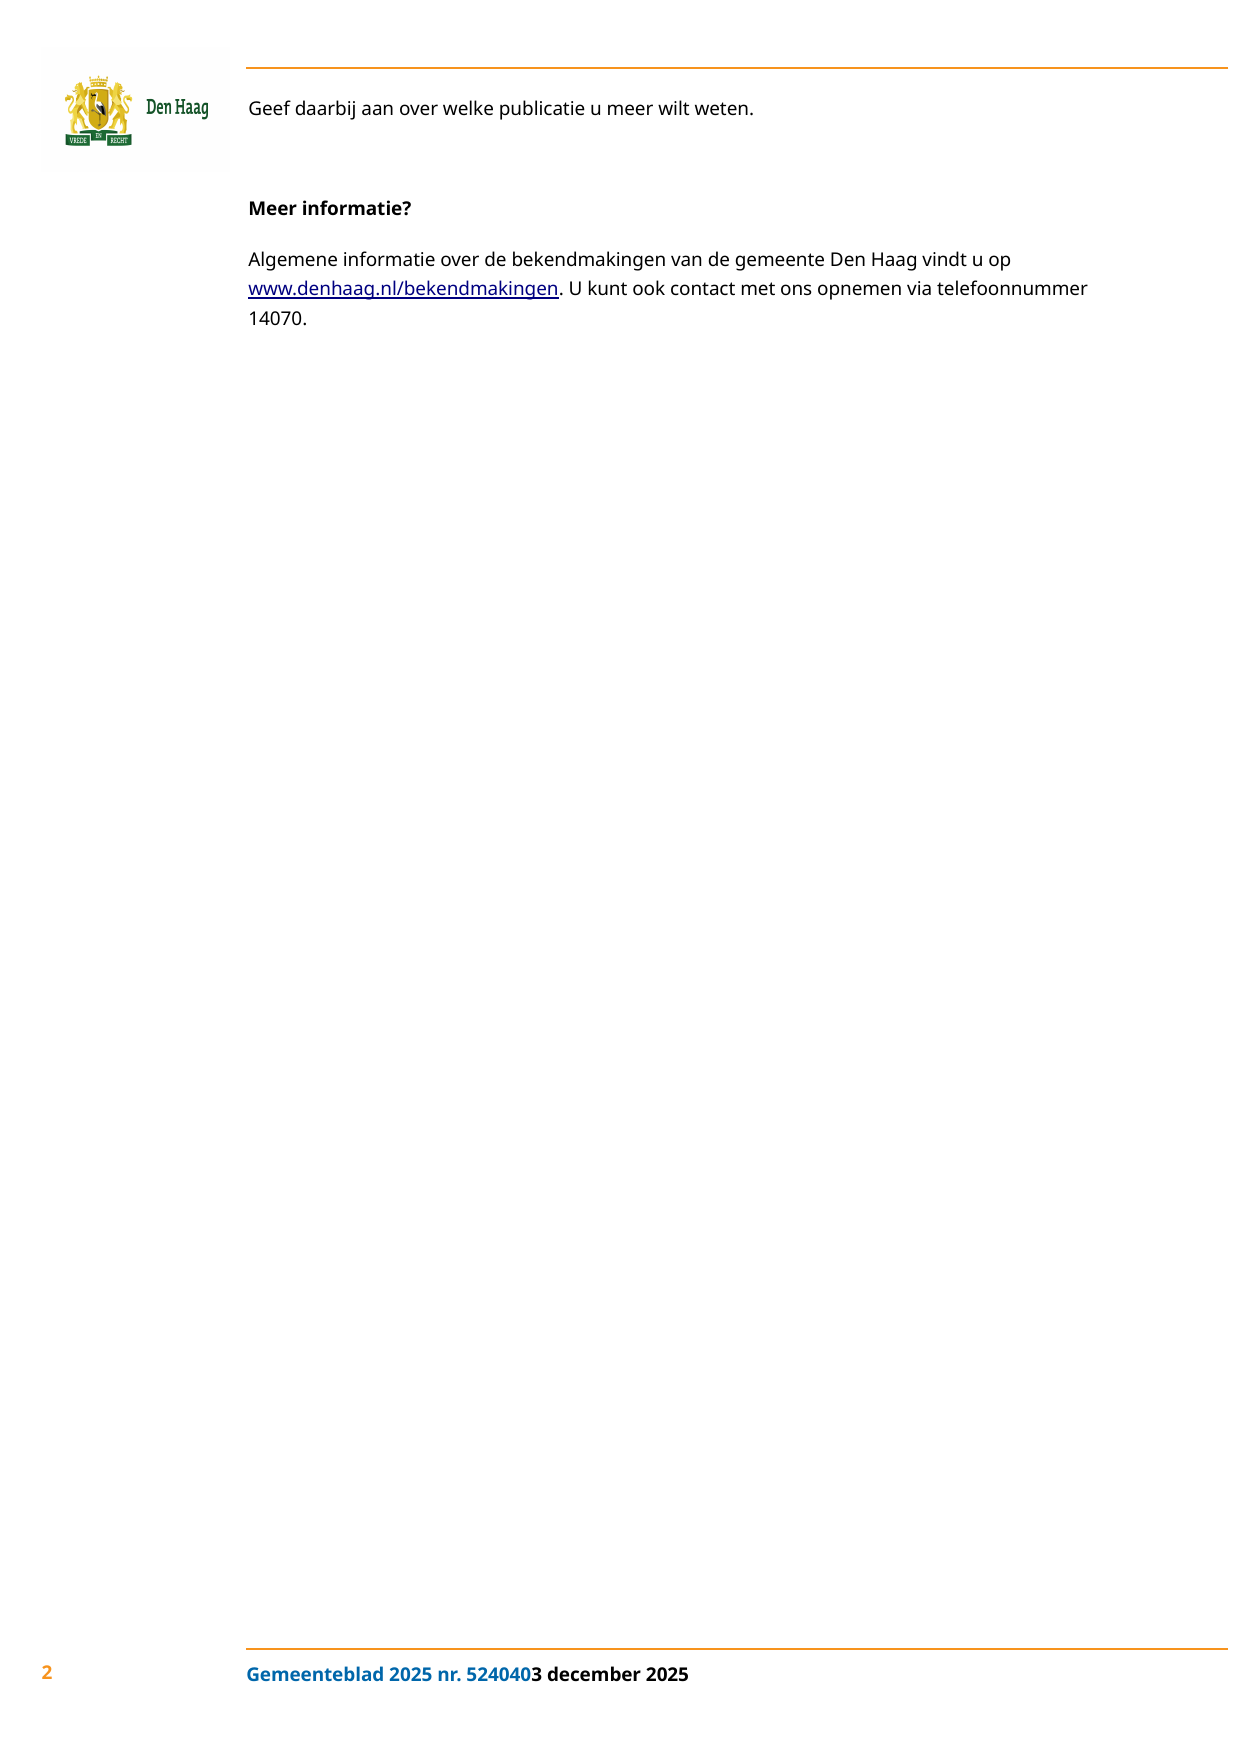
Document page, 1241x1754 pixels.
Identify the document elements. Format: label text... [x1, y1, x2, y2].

text Algemene informatie over de bekendmakingen van de gemeente Den Haag vindt u op www.denhaag.nl/bekendmakingen. U kunt ook contact met ons opnemen via telefoonnummer 14070. [248, 246, 1152, 331]
text Geef daarbij aan over welke publicatie u meer wilt weten. [248, 95, 1152, 121]
picture [41, 47, 231, 172]
text Meer informatie? [248, 196, 1152, 221]
